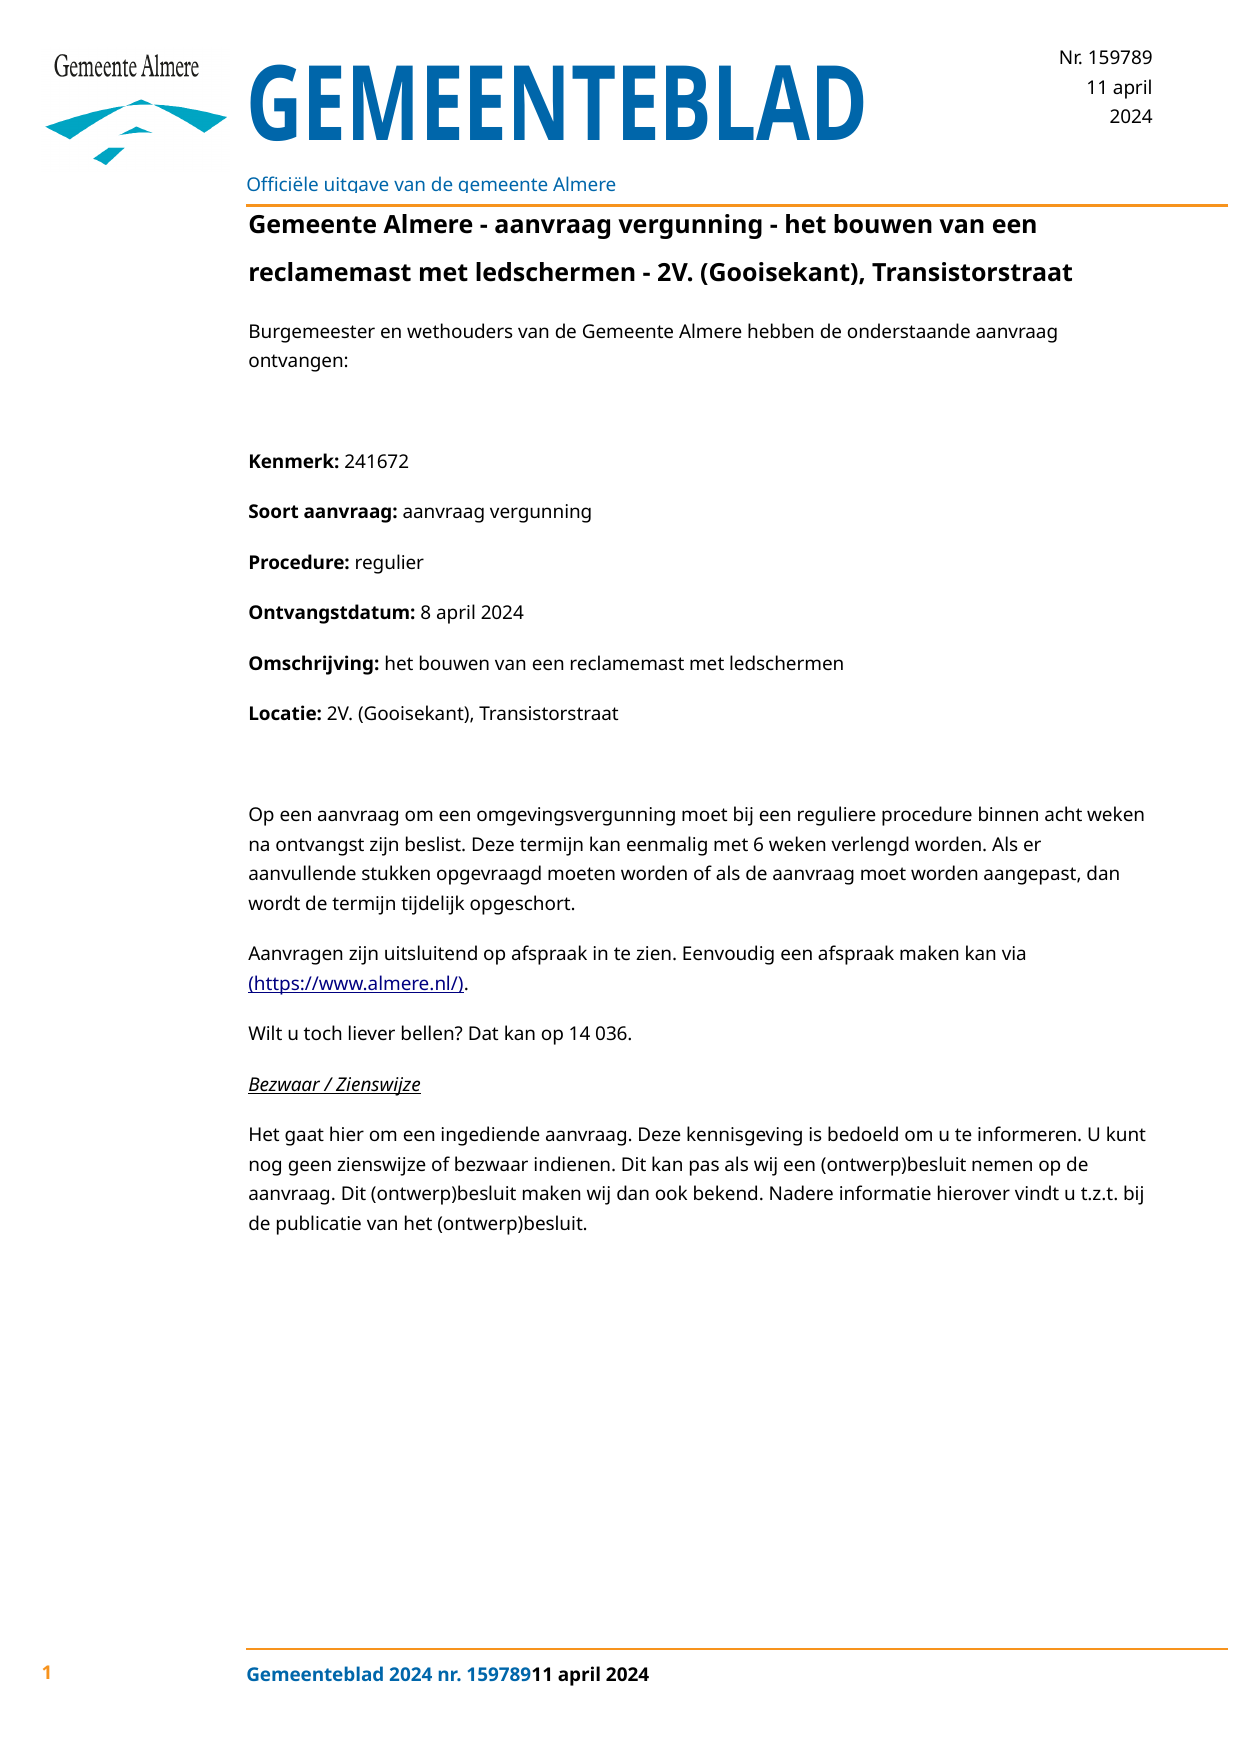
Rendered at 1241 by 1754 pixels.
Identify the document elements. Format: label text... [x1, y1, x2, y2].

text Aanvragen zijn uitsluitend op afspraak in te zien. Eenvoudig een afspraak maken kan via (https://www.almere.nl/). [248, 940, 1152, 996]
picture [41, 47, 231, 172]
text Bezwaar / Zienswijze [248, 1071, 1152, 1097]
text Op een aanvraag om een omgevingsvergunning moet bij een reguliere procedure binnen acht weken na ontvangst zijn beslist. Deze termijn kan eenmalig met 6 weken verlengd worden. Als er aanvullende stukken opgevraagd moeten worden of als de aanvraag moet worden aangepast, dan wordt de termijn tijdelijk opgeschort. [248, 801, 1152, 916]
text Procedure: regulier [248, 549, 1152, 575]
text Omschrijving: het bouwen van een reclamemast met ledschermen [248, 650, 1152, 676]
text Gemeente Almere - aanvraag vergunning - het bouwen van een reclamemast met ledschermen - 2V. (Gooisekant), Transistorstraat [248, 207, 1152, 288]
text Locatie: 2V. (Gooisekant), Transistorstraat [248, 700, 1152, 726]
text Soort aanvraag: aanvraag vergunning [248, 499, 1152, 524]
text Wilt u toch liever bellen? Dat kan op 14 036. [248, 1020, 1152, 1046]
text Kenmerk: 241672 [248, 448, 1152, 474]
text Het gaat hier om een ingediende aanvraag. Deze kennisgeving is bedoeld om u te informeren. U kunt nog geen zienswijze of bezwaar indienen. Dit kan pas als wij een (ontwerp)besluit nemen op de aanvraag. Dit (ontwerp)besluit maken wij dan ook bekend. Nadere informatie hierover vindt u t.z.t. bij de publicatie van het (ontwerp)besluit. [248, 1121, 1152, 1236]
text Burgemeester en wethouders van de Gemeente Almere hebben de onderstaande aanvraag ontvangen: [248, 318, 1152, 373]
text Ontvangstdatum: 8 april 2024 [248, 599, 1152, 625]
